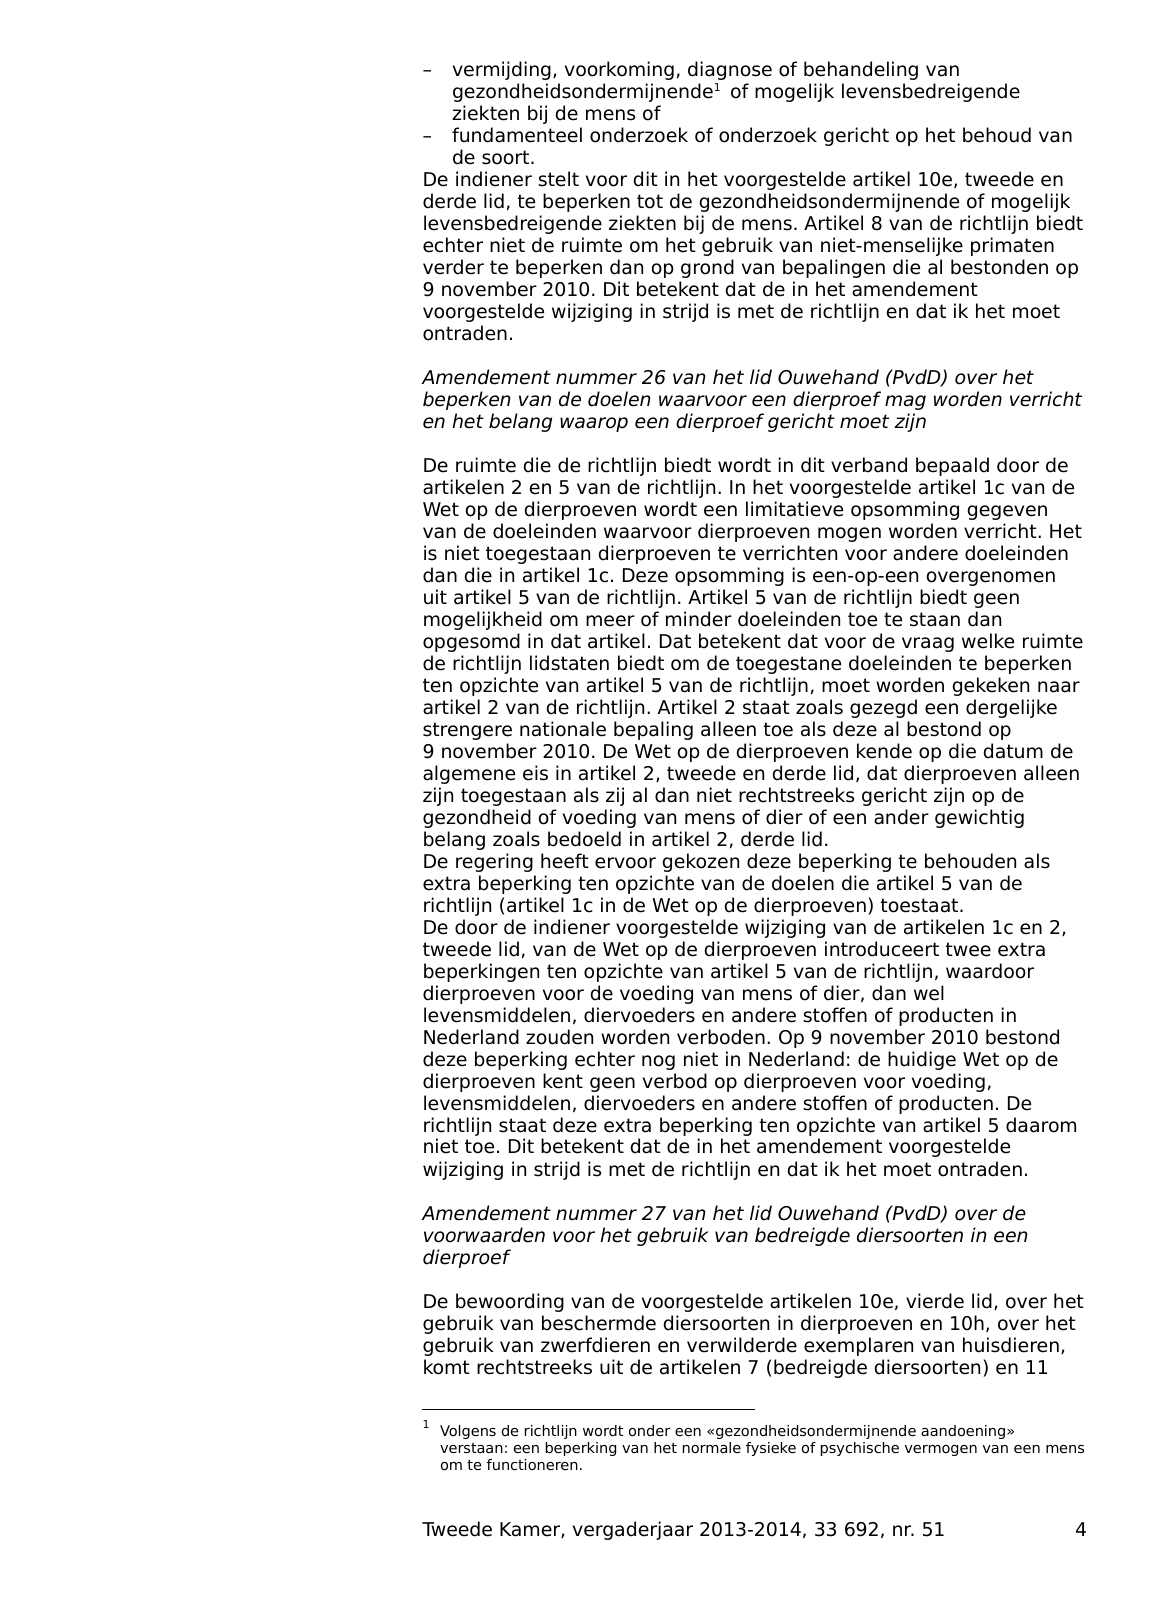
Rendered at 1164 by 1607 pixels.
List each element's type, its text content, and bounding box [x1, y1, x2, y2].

text – fundamenteel onderzoek of onderzoek gericht op het behoud van de soort. [422, 125, 1087, 169]
text De door de indiener voorgestelde wijziging van de artikelen 1c en 2, tweede lid, van de Wet op de dierproeven introduceert twee extra beperkingen ten opzichte van artikel 5 van de richtlijn, waardoor dierproeven voor de voeding van mens of dier, dan wel levensmiddelen, diervoeders en andere stoffen of producten in Nederland zouden worden verboden. Op 9 november 2010 bestond deze beperking echter nog niet in Nederland: de huidige Wet op de dierproeven kent geen verbod op dierproeven voor voeding, levensmiddelen, diervoeders en andere stoffen of producten. De richtlijn staat deze extra beperking ten opzichte van artikel 5 daarom niet toe. Dit betekent dat de in het amendement voorgestelde wijziging in strijd is met de richtlijn en dat ik het moet ontraden. [422, 917, 1087, 1180]
text De indiener stelt voor dit in het voorgestelde artikel 10e, tweede en derde lid, te beperken tot de gezondheidsondermijnende of mogelijk levensbedreigende ziekten bij de mens. Artikel 8 van de richtlijn biedt echter niet de ruimte om het gebruik van niet-menselijke primaten verder te beperken dan op grond van bepalingen die al bestonden op 9 november 2010. Dit betekent dat de in het amendement voorgestelde wijziging in strijd is met de richtlijn en dat ik het moet ontraden. [422, 169, 1087, 345]
text De regering heeft ervoor gekozen deze beperking te behouden als extra beperking ten opzichte van de doelen die artikel 5 van de richtlijn (artikel 1c in de Wet op de dierproeven) toestaat. [422, 851, 1087, 917]
text – vermijding, voorkoming, diagnose of behandeling van gezondheidsondermijnende of mogelijk levensbedreigende ziekten bij de mens of [422, 59, 1087, 125]
text De bewoording van de voorgestelde artikelen 10e, vierde lid, over het gebruik van beschermde diersoorten in dierproeven en 10h, over het gebruik van zwerfdieren en verwilderde exemplaren van huisdieren, komt rechtstreeks uit de artikelen 7 (bedreigde diersoorten) en 11 [422, 1291, 1087, 1379]
subtitle Amendement nummer 26 van het lid Ouwehand (PvdD) over het beperken van de doelen waarvoor een dierproef mag worden verricht en het belang waarop een dierproef gericht moet zijn [422, 367, 1087, 433]
subtitle Amendement nummer 27 van het lid Ouwehand (PvdD) over de voorwaarden voor het gebruik van bedreigde diersoorten in een dierproef [422, 1203, 1087, 1268]
text De ruimte die de richtlijn biedt wordt in dit verband bepaald door de artikelen 2 en 5 van de richtlijn. In het voorgestelde artikel 1c van de Wet op de dierproeven wordt een limitatieve opsomming gegeven van de doeleinden waarvoor dierproeven mogen worden verricht. Het is niet toegestaan dierproeven te verrichten voor andere doeleinden dan die in artikel 1c. Deze opsomming is een-op-een overgenomen uit artikel 5 van de richtlijn. Artikel 5 van de richtlijn biedt geen mogelijkheid om meer of minder doeleinden toe te staan dan opgesomd in dat artikel. Dat betekent dat voor de vraag welke ruimte de richtlijn lidstaten biedt om de toegestane doeleinden te beperken ten opzichte van artikel 5 van de richtlijn, moet worden gekeken naar artikel 2 van de richtlijn. Artikel 2 staat zoals gezegd een dergelijke strengere nationale bepaling alleen toe als deze al bestond op 9 november 2010. De Wet op de dierproeven kende op die datum de algemene eis in artikel 2, tweede en derde lid, dat dierproeven alleen zijn toegestaan als zij al dan niet rechtstreeks gericht zijn op de gezondheid of voeding van mens of dier of een ander gewichtig belang zoals bedoeld in artikel 2, derde lid. [422, 455, 1087, 851]
text Volgens de richtlijn wordt onder een «gezondheidsondermijnende aandoening» verstaan: een beperking van het normale fysieke of psychische vermogen van een mens om te functioneren. [422, 1418, 1087, 1474]
